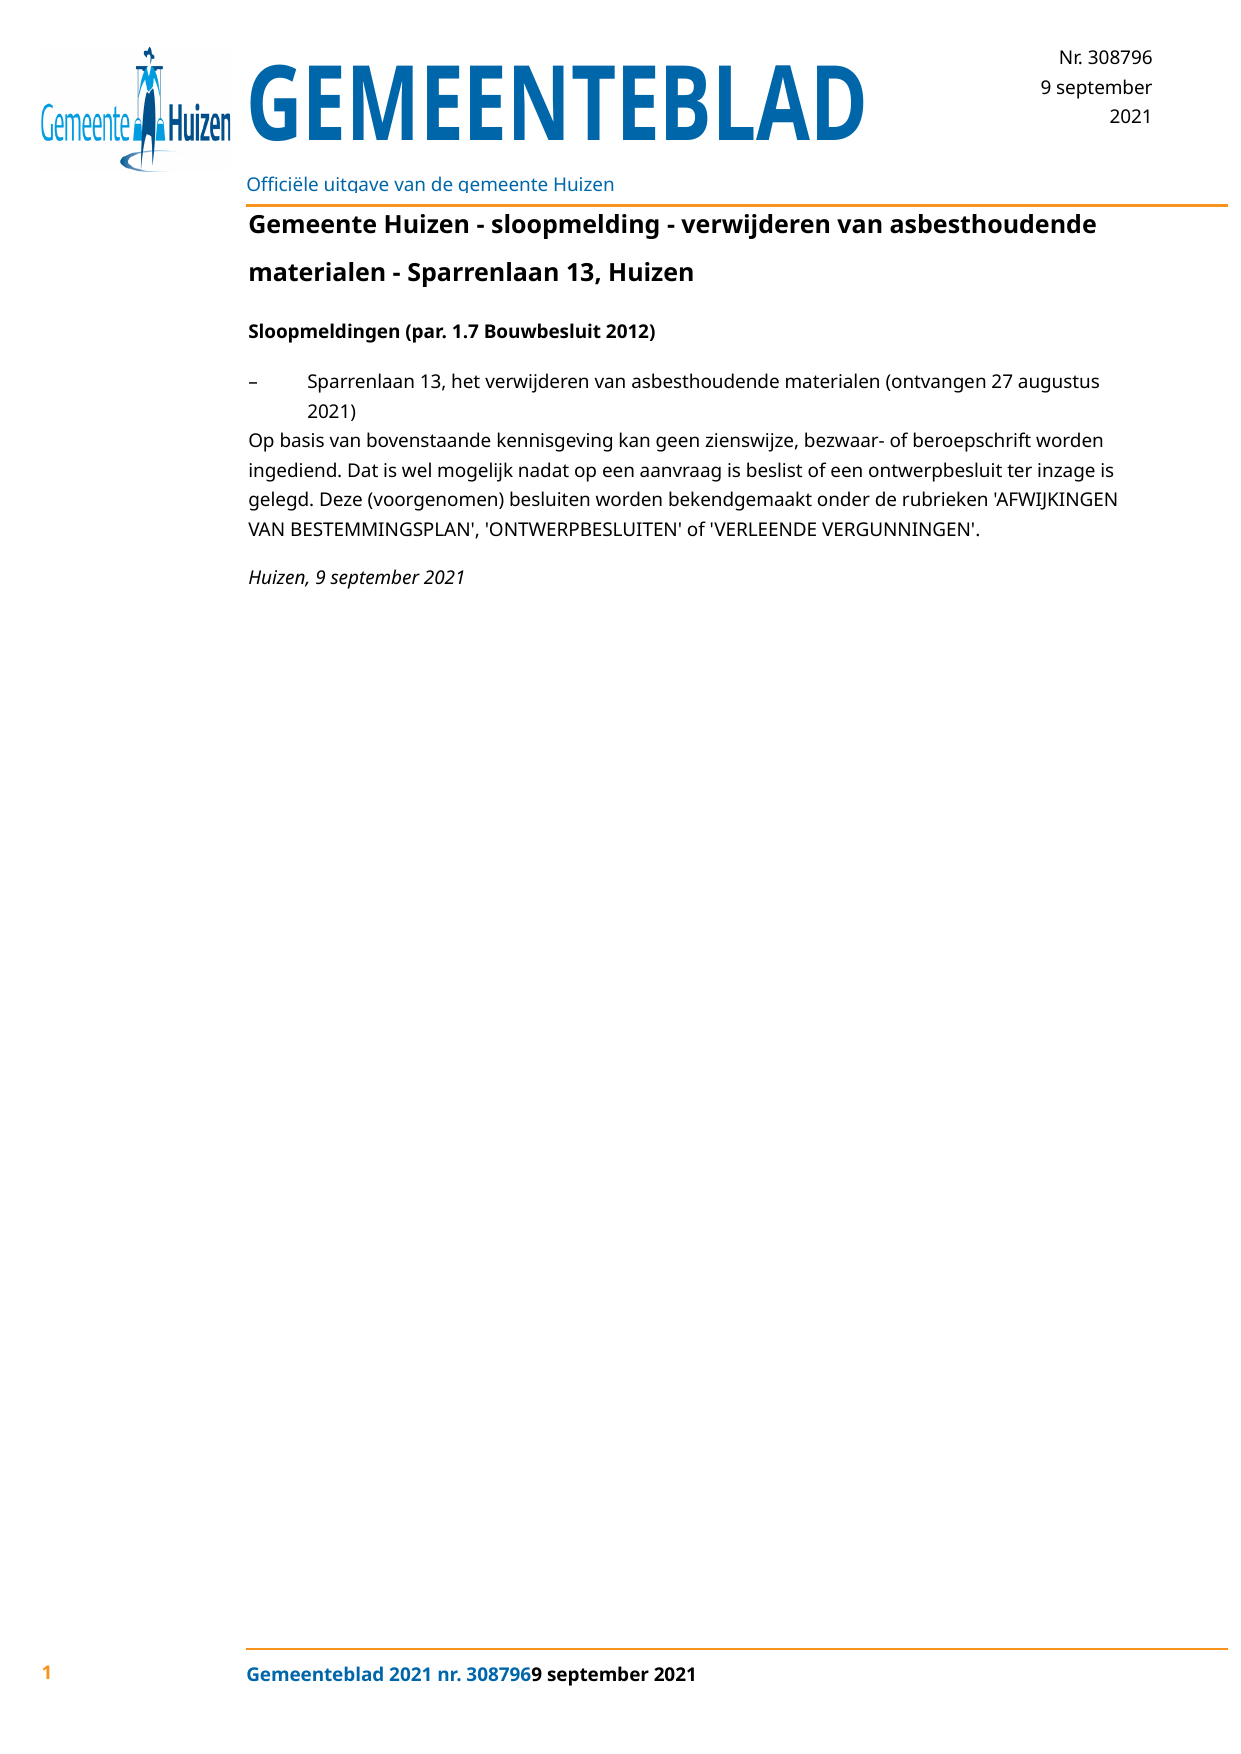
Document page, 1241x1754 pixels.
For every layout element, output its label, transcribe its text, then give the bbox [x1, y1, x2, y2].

text Op basis van bovenstaande kennisgeving kan geen zienswijze, bezwaar- of beroepschrift worden ingediend. Dat is wel mogelijk nadat op een aanvraag is beslist of een ontwerpbesluit ter inzage is gelegd. Deze (voorgenomen) besluiten worden bekendgemaakt onder de rubrieken 'AFWIJKINGEN VAN BESTEMMINGSPLAN', 'ONTWERPBESLUITEN' of 'VERLEENDE VERGUNNINGEN'. [248, 427, 1152, 542]
list Sparrenlaan 13, het verwijderen van asbesthoudende materialen (ontvangen 27 augustus 2021) [248, 368, 1152, 424]
picture [41, 47, 231, 172]
text Gemeente Huizen - sloopmelding - verwijderen van asbesthoudende materialen - Sparrenlaan 13, Huizen [248, 207, 1152, 288]
text Huizen, 9 september 2021 [248, 564, 1152, 590]
text Sloopmeldingen (par. 1.7 Bouwbesluit 2012) [248, 318, 1152, 344]
